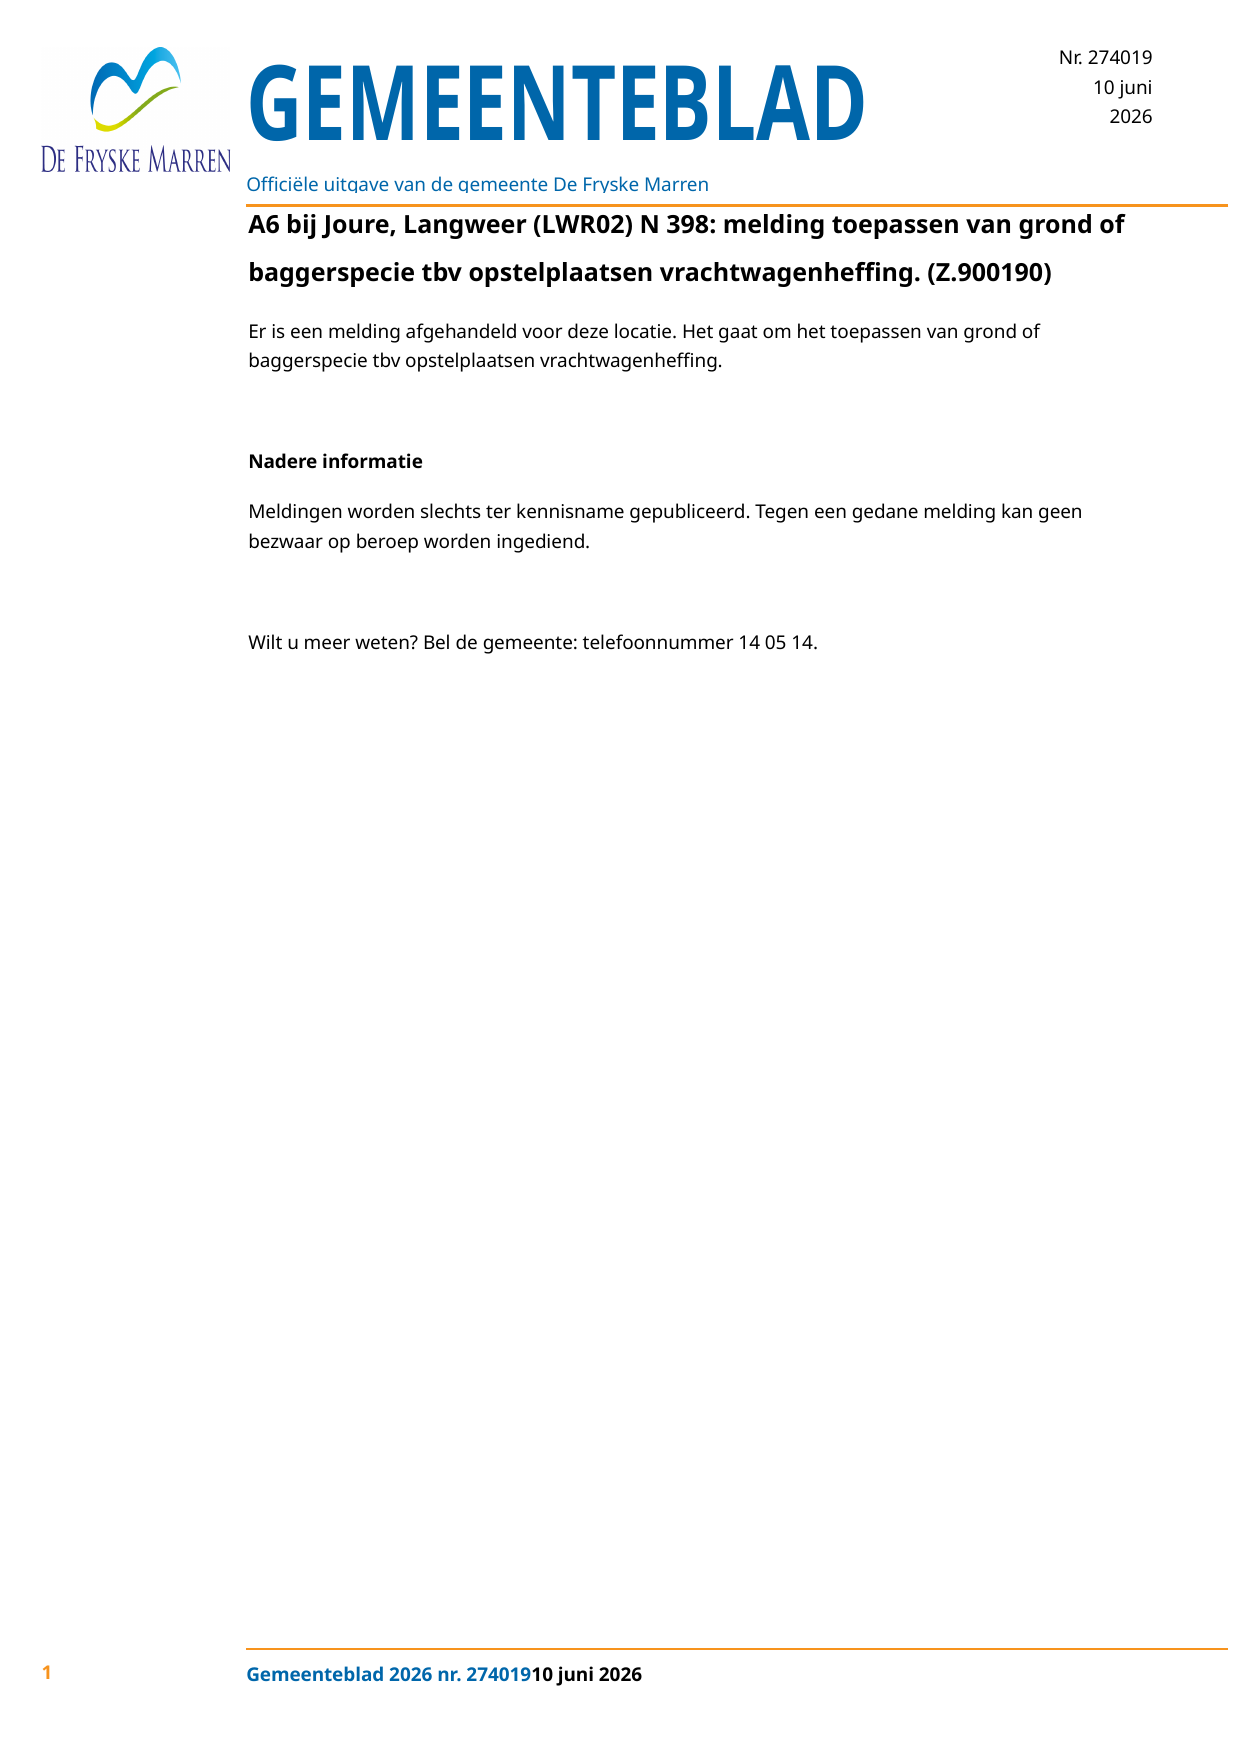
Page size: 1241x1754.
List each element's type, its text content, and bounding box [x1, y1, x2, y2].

text A6 bij Joure, Langweer (LWR02) N 398: melding toepassen van grond of baggerspecie tbv opstelplaatsen vrachtwagenheffing. (Z.900190) [248, 207, 1152, 288]
text Wilt u meer weten? Bel de gemeente: telefoonnummer 14 05 14. [248, 629, 1152, 655]
text Meldingen worden slechts ter kennisname gepubliceerd. Tegen een gedane melding kan geen bezwaar op beroep worden ingediend. [248, 499, 1152, 554]
picture [41, 47, 231, 172]
text Er is een melding afgehandeld voor deze locatie. Het gaat om het toepassen van grond of baggerspecie tbv opstelplaatsen vrachtwagenheffing. [248, 318, 1152, 373]
text Nadere informatie [248, 448, 1152, 474]
